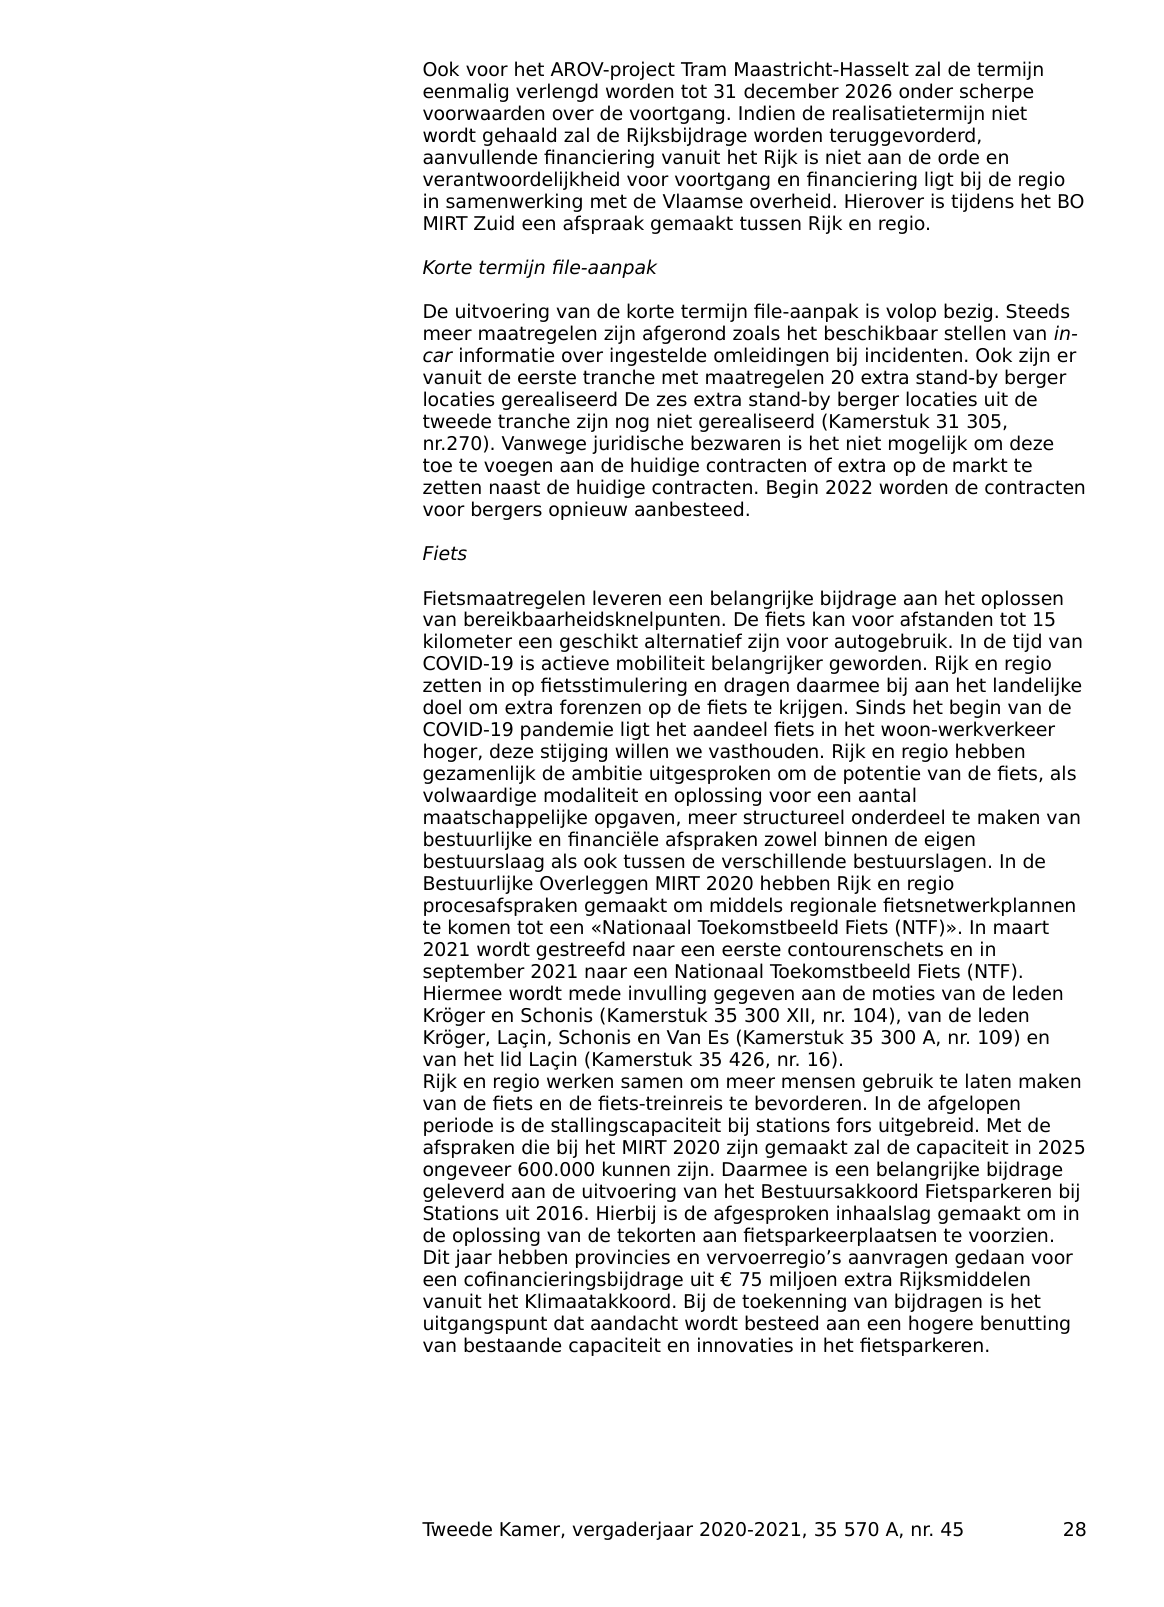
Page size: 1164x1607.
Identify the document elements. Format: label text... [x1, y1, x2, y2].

text Rijk en regio werken samen om meer mensen gebruik te laten maken van de fiets en de fiets-treinreis te bevorderen. In de afgelopen periode is de stallingscapaciteit bij stations fors uitgebreid. Met de afspraken die bij het MIRT 2020 zijn gemaakt zal de capaciteit in 2025 ongeveer 600.000 kunnen zijn. Daarmee is een belangrijke bijdrage geleverd aan de uitvoering van het Bestuursakkoord Fietsparkeren bij Stations uit 2016. Hierbij is de afgesproken inhaalslag gemaakt om in de oplossing van de tekorten aan fietsparkeerplaatsen te voorzien. Dit jaar hebben provincies en vervoerregio’s aanvragen gedaan voor een cofinancieringsbijdrage uit € 75 miljoen extra Rijksmiddelen vanuit het Klimaatakkoord. Bij de toekenning van bijdragen is het uitgangspunt dat aandacht wordt besteed aan een hogere benutting van bestaande capaciteit en innovaties in het fietsparkeren. [422, 1071, 1087, 1357]
text Ook voor het AROV-project Tram Maastricht-Hasselt zal de termijn eenmalig verlengd worden tot 31 december 2026 onder scherpe voorwaarden over de voortgang. Indien de realisatietermijn niet wordt gehaald zal de Rijksbijdrage worden teruggevorderd, aanvullende financiering vanuit het Rijk is niet aan de orde en verantwoordelijkheid voor voortgang en financiering ligt bij de regio in samenwerking met de Vlaamse overheid. Hierover is tijdens het BO MIRT Zuid een afspraak gemaakt tussen Rijk en regio. [422, 59, 1087, 235]
subtitle Korte termijn file-aanpak [422, 257, 1087, 279]
text Fietsmaatregelen leveren een belangrijke bijdrage aan het oplossen van bereikbaarheidsknelpunten. De fiets kan voor afstanden tot 15 kilometer een geschikt alternatief zijn voor autogebruik. In de tijd van COVID-19 is actieve mobiliteit belangrijker geworden. Rijk en regio zetten in op fietsstimulering en dragen daarmee bij aan het landelijke doel om extra forenzen op de fiets te krijgen. Sinds het begin van de COVID-19 pandemie ligt het aandeel fiets in het woon-werkverkeer hoger, deze stijging willen we vasthouden. Rijk en regio hebben gezamenlijk de ambitie uitgesproken om de potentie van de fiets, als volwaardige modaliteit en oplossing voor een aantal maatschappelijke opgaven, meer structureel onderdeel te maken van bestuurlijke en financiële afspraken zowel binnen de eigen bestuurslaag als ook tussen de verschillende bestuurslagen. In de Bestuurlijke Overleggen MIRT 2020 hebben Rijk en regio procesafspraken gemaakt om middels regionale fietsnetwerkplannen te komen tot een «Nationaal Toekomstbeeld Fiets (NTF)». In maart 2021 wordt gestreefd naar een eerste contourenschets en in september 2021 naar een Nationaal Toekomstbeeld Fiets (NTF). Hiermee wordt mede invulling gegeven aan de moties van de leden Kröger en Schonis (Kamerstuk 35 300 XII, nr. 104), van de leden Kröger, Laçin, Schonis en Van Es (Kamerstuk 35 300 A, nr. 109) en van het lid Laçin (Kamerstuk 35 426, nr. 16). [422, 587, 1087, 1071]
subtitle Fiets [422, 543, 1087, 565]
text De uitvoering van de korte termijn file-aanpak is volop bezig. Steeds meer maatregelen zijn afgerond zoals het beschikbaar stellen van in-car informatie over ingestelde omleidingen bij incidenten. Ook zijn er vanuit de eerste tranche met maatregelen 20 extra stand-by berger locaties gerealiseerd De zes extra stand-by berger locaties uit de tweede tranche zijn nog niet gerealiseerd (Kamerstuk 31 305, nr.270). Vanwege juridische bezwaren is het niet mogelijk om deze toe te voegen aan de huidige contracten of extra op de markt te zetten naast de huidige contracten. Begin 2022 worden de contracten voor bergers opnieuw aanbesteed. [422, 301, 1087, 521]
